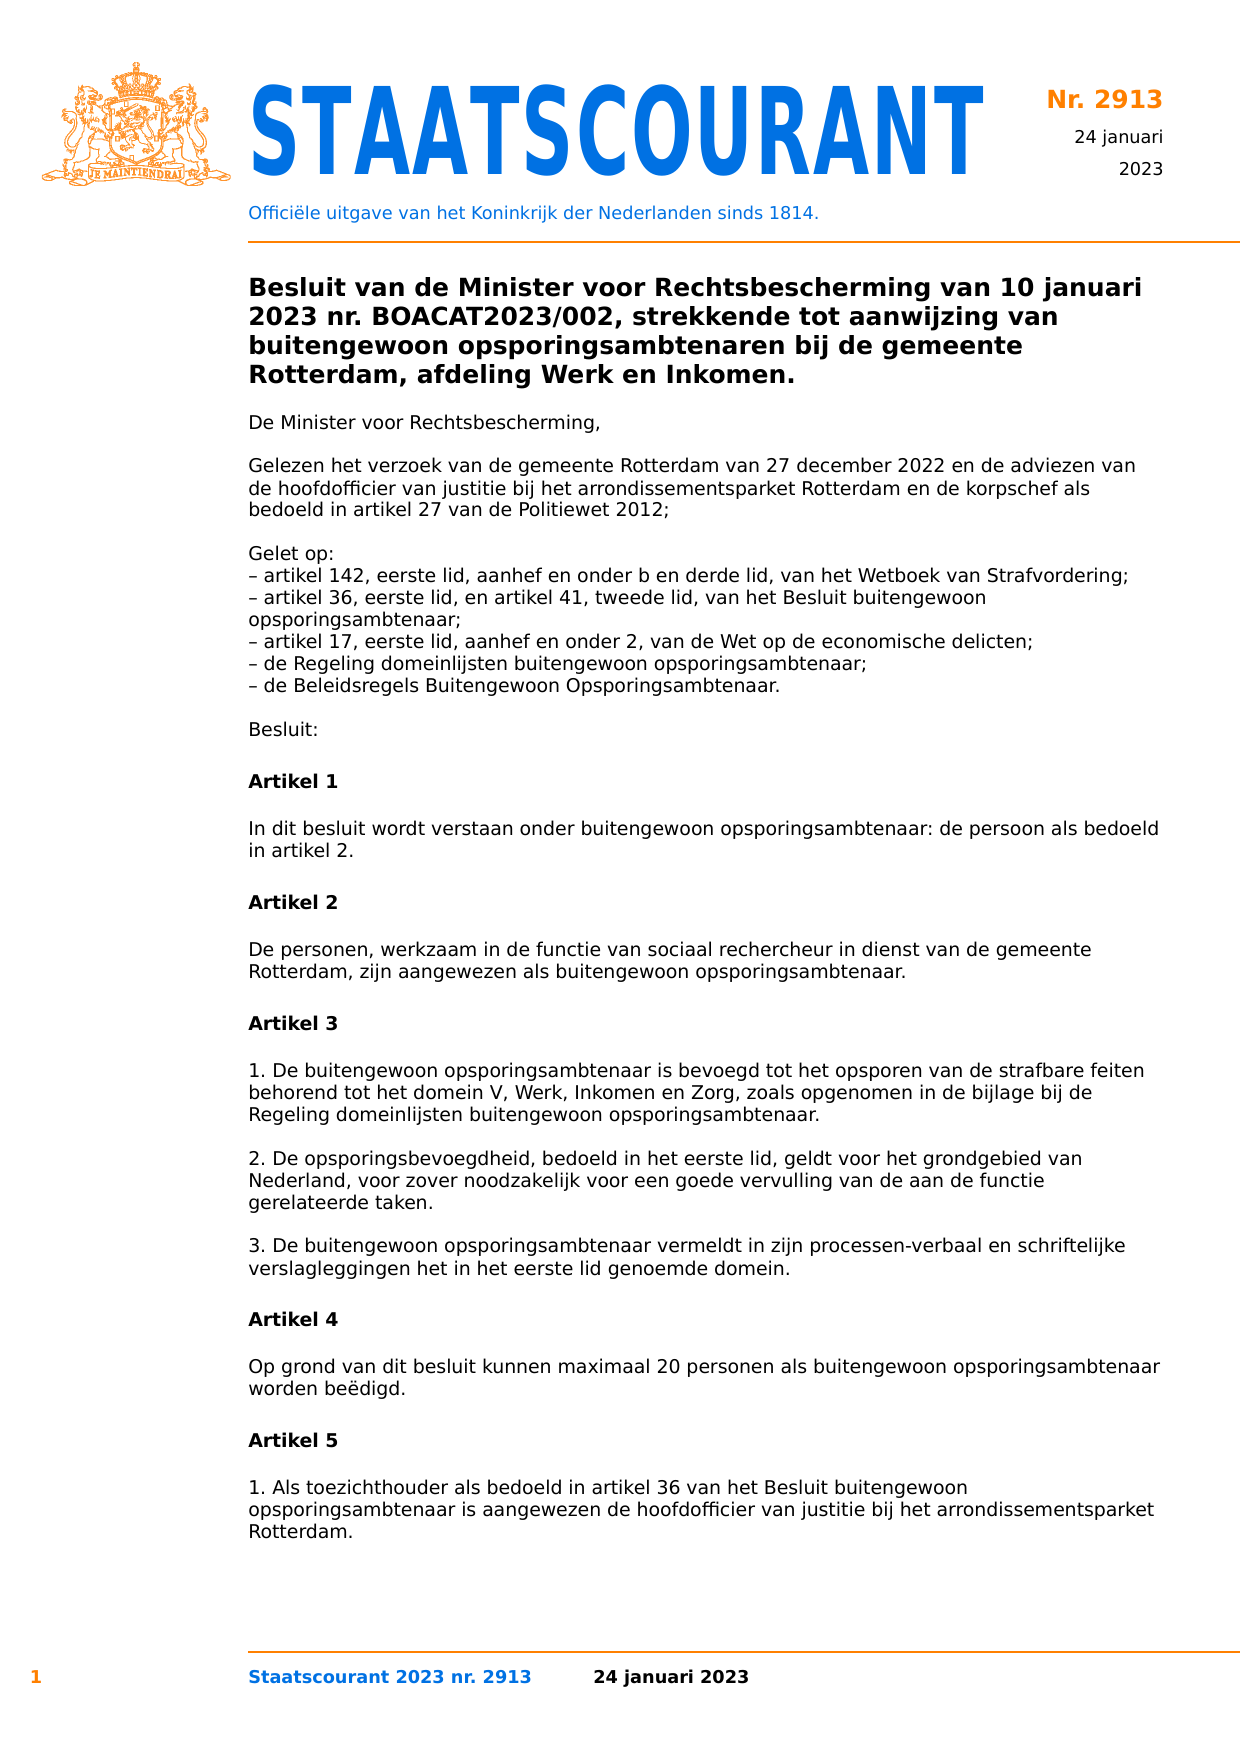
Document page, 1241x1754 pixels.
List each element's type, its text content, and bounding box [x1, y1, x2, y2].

text – artikel 36, eerste lid, en artikel 41, tweede lid, van het Besluit buitengewoon opsporingsambtenaar; [248, 587, 1163, 631]
text Gelet op: [248, 543, 1163, 565]
subtitle Artikel 3 [248, 1013, 1163, 1035]
subtitle Artikel 4 [248, 1309, 1163, 1331]
text Besluit: [248, 719, 1163, 741]
table_cell 2023 [998, 153, 1240, 203]
text De personen, werkzaam in de functie van sociaal rechercheur in dienst van de gemeente Rotterdam, zijn aangewezen als buitengewoon opsporingsambtenaar. [248, 939, 1163, 983]
text 1. De buitengewoon opsporingsambtenaar is bevoegd tot het opsporen van de strafbare feiten behorend tot het domein V, Werk, Inkomen en Zorg, zoals opgenomen in de bijlage bij de Regeling domeinlijsten buitengewoon opsporingsambtenaar. [248, 1060, 1163, 1126]
text In dit besluit wordt verstaan onder buitengewoon opsporingsambtenaar: de persoon als bedoeld in artikel 2. [248, 818, 1163, 862]
text Op grond van dit besluit kunnen maximaal 20 personen als buitengewoon opsporingsambtenaar worden beëdigd. [248, 1356, 1163, 1400]
table_header Nr. 2913 [998, 62, 1240, 121]
text – artikel 17, eerste lid, aanhef en onder 2, van de Wet op de economische delicten; [248, 631, 1163, 653]
subtitle Artikel 1 [248, 771, 1163, 793]
text 1. Als toezichthouder als bedoeld in artikel 36 van het Besluit buitengewoon opsporingsambtenaar is aangewezen de hoofdofficier van justitie bij het arrondissementsparket Rotterdam. [248, 1477, 1163, 1543]
text – de Regeling domeinlijsten buitengewoon opsporingsambtenaar; [248, 653, 1163, 675]
table_cell 24 januari [998, 121, 1240, 153]
subtitle Artikel 2 [248, 892, 1163, 914]
text 3. De buitengewoon opsporingsambtenaar vermeldt in zijn processen-verbaal en schriftelijke verslagleggingen het in het eerste lid genoemde domein. [248, 1235, 1163, 1279]
subtitle Artikel 5 [248, 1430, 1163, 1452]
subtitle Besluit van de Minister voor Rechtsbescherming van 10 januari 2023 nr. BOACAT2023/002, strekkende tot aanwijzing van buitengewoon opsporingsambtenaren bij de gemeente Rotterdam, afdeling Werk en Inkomen. [248, 273, 1163, 390]
text 2. De opsporingsbevoegdheid, bedoeld in het eerste lid, geldt voor het grondgebied van Nederland, voor zover noodzakelijk voor een goede vervulling van de aan de functie gerelateerde taken. [248, 1148, 1163, 1213]
table_cell Officiële uitgave van het Koninkrijk der Nederlanden sinds 1814. [248, 203, 1240, 241]
text – artikel 142, eerste lid, aanhef en onder b en derde lid, van het Wetboek van Strafvordering; [248, 565, 1163, 587]
table_header [25, 62, 248, 241]
text Gelezen het verzoek van de gemeente Rotterdam van 27 december 2022 en de adviezen van de hoofdofficier van justitie bij het arrondissementsparket Rotterdam en de korpschef als bedoeld in artikel 27 van de Politiewet 2012; [248, 455, 1163, 521]
picture [41, 62, 231, 186]
text De Minister voor Rechtsbescherming, [248, 412, 1163, 433]
text – de Beleidsregels Buitengewoon Opsporingsambtenaar. [248, 675, 1163, 697]
table_header STAATSCOURANT [248, 62, 998, 203]
